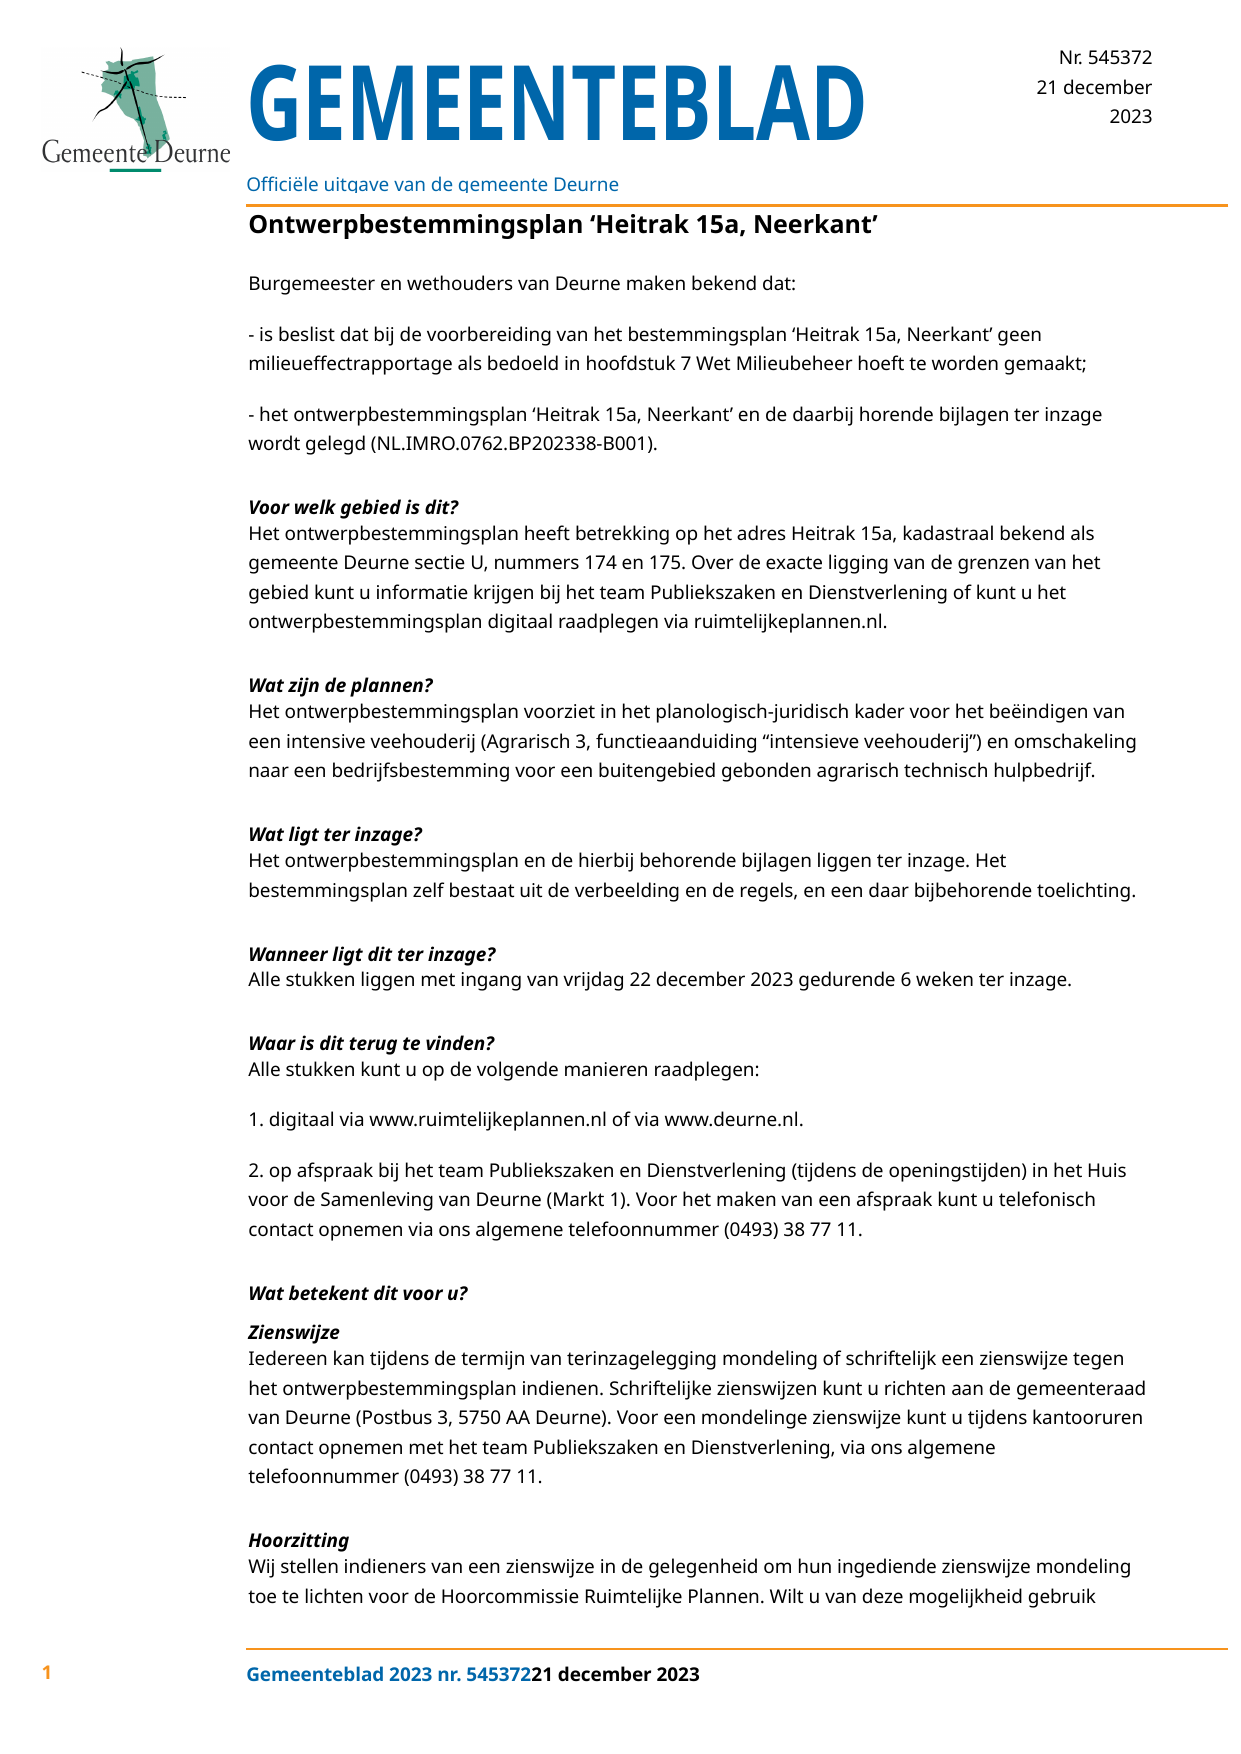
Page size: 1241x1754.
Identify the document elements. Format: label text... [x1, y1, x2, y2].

text Iedereen kan tijdens de termijn van terinzagelegging mondeling of schriftelijk een zienswijze tegen het ontwerpbestemmingsplan indienen. Schriftelijke zienswijzen kunt u richten aan de gemeenteraad van Deurne (Postbus 3, 5750 AA Deurne). Voor een mondelinge zienswijze kunt u tijdens kantooruren contact opnemen met het team Publiekszaken en Dienstverlening, via ons algemene telefoonnummer (0493) 38 77 11. [248, 1345, 1152, 1489]
text Ontwerpbestemmingsplan ‘Heitrak 15a, Neerkant’ [248, 207, 1152, 241]
text Hoorzitting [248, 1527, 1152, 1553]
text Alle stukken kunt u op de volgende manieren raadplegen: [248, 1056, 1152, 1082]
text Het ontwerpbestemmingsplan voorziet in het planologisch-juridisch kader voor het beëindigen van een intensive veehouderij (Agrarisch 3, functieaanduiding “intensieve veehouderij”) en omschakeling naar een bedrijfsbestemming voor een buitengebied gebonden agrarisch technisch hulpbedrijf. [248, 698, 1152, 783]
text Burgemeester en wethouders van Deurne maken bekend dat: [248, 270, 1152, 296]
text Wat zijn de plannen? [248, 673, 1152, 698]
text Wat betekent dit voor u? [248, 1280, 1152, 1306]
text 1. digitaal via www.ruimtelijkeplannen.nl of via www.deurne.nl. [248, 1107, 1152, 1132]
text Wat ligt ter inzage? [248, 822, 1152, 847]
picture [41, 47, 231, 172]
text Alle stukken liggen met ingang van vrijdag 22 december 2023 gedurende 6 weken ter inzage. [248, 967, 1152, 992]
text Wij stellen indieners van een zienswijze in de gelegenheid om hun ingediende zienswijze mondeling toe te lichten voor de Hoorcommissie Ruimtelijke Plannen. Wilt u van deze mogelijkheid gebruik [248, 1553, 1152, 1608]
text - is beslist dat bij de voorbereiding van het bestemmingsplan ‘Heitrak 15a, Neerkant’ geen milieueffectrapportage als bedoeld in hoofdstuk 7 Wet Milieubeheer hoeft te worden gemaakt; [248, 321, 1152, 376]
text Het ontwerpbestemmingsplan en de hierbij behorende bijlagen liggen ter inzage. Het bestemmingsplan zelf bestaat uit de verbeelding en de regels, en een daar bijbehorende toelichting. [248, 847, 1152, 903]
text Wanneer ligt dit ter inzage? [248, 941, 1152, 967]
text - het ontwerpbestemmingsplan ‘Heitrak 15a, Neerkant’ en de daarbij horende bijlagen ter inzage wordt gelegd (NL.IMRO.0762.BP202338-B001). [248, 401, 1152, 456]
text Zienswijze [248, 1319, 1152, 1345]
text 2. op afspraak bij het team Publiekszaken en Dienstverlening (tijdens de openingstijden) in het Huis voor de Samenleving van Deurne (Markt 1). Voor het maken van een afspraak kunt u telefonisch contact opnemen via ons algemene telefoonnummer (0493) 38 77 11. [248, 1157, 1152, 1242]
text Het ontwerpbestemmingsplan heeft betrekking op het adres Heitrak 15a, kadastraal bekend als gemeente Deurne sectie U, nummers 174 en 175. Over de exacte ligging van de grenzen van het gebied kunt u informatie krijgen bij het team Publiekszaken en Dienstverlening of kunt u het ontwerpbestemmingsplan digitaal raadplegen via ruimtelijkeplannen.nl. [248, 520, 1152, 634]
text Waar is dit terug te vinden? [248, 1031, 1152, 1056]
text Voor welk gebied is dit? [248, 494, 1152, 520]
